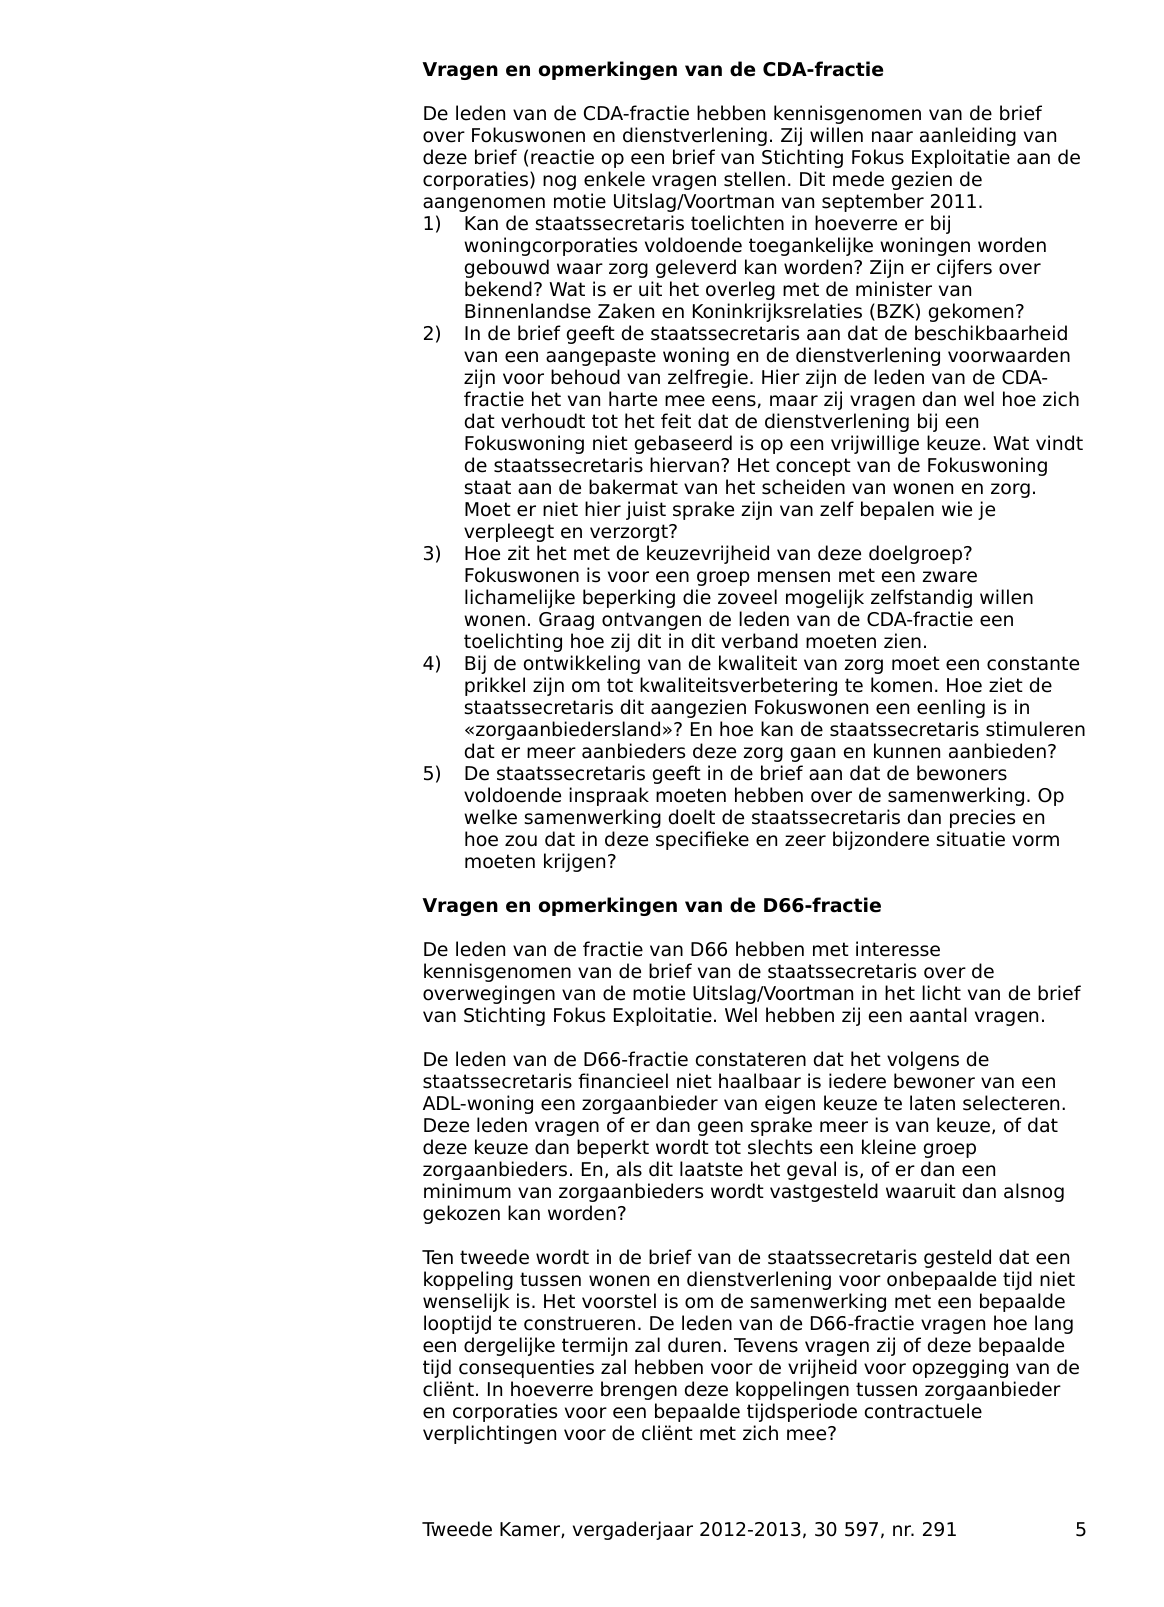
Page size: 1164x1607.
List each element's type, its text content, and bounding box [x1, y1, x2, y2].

subtitle Vragen en opmerkingen van de D66-fractie [422, 895, 1087, 917]
text 5) De staatssecretaris geeft in de brief aan dat de bewoners voldoende inspraak moeten hebben over de samenwerking. Op welke samenwerking doelt de staatssecretaris dan precies en hoe zou dat in deze specifieke en zeer bijzondere situatie vorm moeten krijgen? [422, 763, 1087, 872]
subtitle Vragen en opmerkingen van de CDA-fractie [422, 59, 1087, 81]
text De leden van de CDA-fractie hebben kennisgenomen van de brief over Fokuswonen en dienstverlening. Zij willen naar aanleiding van deze brief (reactie op een brief van Stichting Fokus Exploitatie aan de corporaties) nog enkele vragen stellen. Dit mede gezien de aangenomen motie Uitslag/Voortman van september 2011. [422, 103, 1087, 213]
text 4) Bij de ontwikkeling van de kwaliteit van zorg moet een constante prikkel zijn om tot kwaliteitsverbetering te komen. Hoe ziet de staatssecretaris dit aangezien Fokuswonen een eenling is in «zorgaanbiedersland»? En hoe kan de staatssecretaris stimuleren dat er meer aanbieders deze zorg gaan en kunnen aanbieden? [422, 653, 1087, 763]
text 2) In de brief geeft de staatssecretaris aan dat de beschikbaarheid van een aangepaste woning en de dienstverlening voorwaarden zijn voor behoud van zelfregie. Hier zijn de leden van de CDA-fractie het van harte mee eens, maar zij vragen dan wel hoe zich dat verhoudt tot het feit dat de dienstverlening bij een Fokuswoning niet gebaseerd is op een vrijwillige keuze. Wat vindt de staatssecretaris hiervan? Het concept van de Fokuswoning staat aan de bakermat van het scheiden van wonen en zorg. Moet er niet hier juist sprake zijn van zelf bepalen wie je verpleegt en verzorgt? [422, 323, 1087, 543]
text 1) Kan de staatssecretaris toelichten in hoeverre er bij woningcorporaties voldoende toegankelijke woningen worden gebouwd waar zorg geleverd kan worden? Zijn er cijfers over bekend? Wat is er uit het overleg met de minister van Binnenlandse Zaken en Koninkrijksrelaties (BZK) gekomen? [422, 213, 1087, 323]
text Ten tweede wordt in de brief van de staatssecretaris gesteld dat een koppeling tussen wonen en dienstverlening voor onbepaalde tijd niet wenselijk is. Het voorstel is om de samenwerking met een bepaalde looptijd te construeren. De leden van de D66-fractie vragen hoe lang een dergelijke termijn zal duren. Tevens vragen zij of deze bepaalde tijd consequenties zal hebben voor de vrijheid voor opzegging van de cliënt. In hoeverre brengen deze koppelingen tussen zorgaanbieder en corporaties voor een bepaalde tijdsperiode contractuele verplichtingen voor de cliënt met zich mee? [422, 1247, 1087, 1445]
text 3) Hoe zit het met de keuzevrijheid van deze doelgroep? Fokuswonen is voor een groep mensen met een zware lichamelijke beperking die zoveel mogelijk zelfstandig willen wonen. Graag ontvangen de leden van de CDA-fractie een toelichting hoe zij dit in dit verband moeten zien. [422, 543, 1087, 653]
text De leden van de fractie van D66 hebben met interesse kennisgenomen van de brief van de staatssecretaris over de overwegingen van de motie Uitslag/Voortman in het licht van de brief van Stichting Fokus Exploitatie. Wel hebben zij een aantal vragen. [422, 939, 1087, 1027]
text De leden van de D66-fractie constateren dat het volgens de staatssecretaris financieel niet haalbaar is iedere bewoner van een ADL-woning een zorgaanbieder van eigen keuze te laten selecteren. Deze leden vragen of er dan geen sprake meer is van keuze, of dat deze keuze dan beperkt wordt tot slechts een kleine groep zorgaanbieders. En, als dit laatste het geval is, of er dan een minimum van zorgaanbieders wordt vastgesteld waaruit dan alsnog gekozen kan worden? [422, 1049, 1087, 1225]
